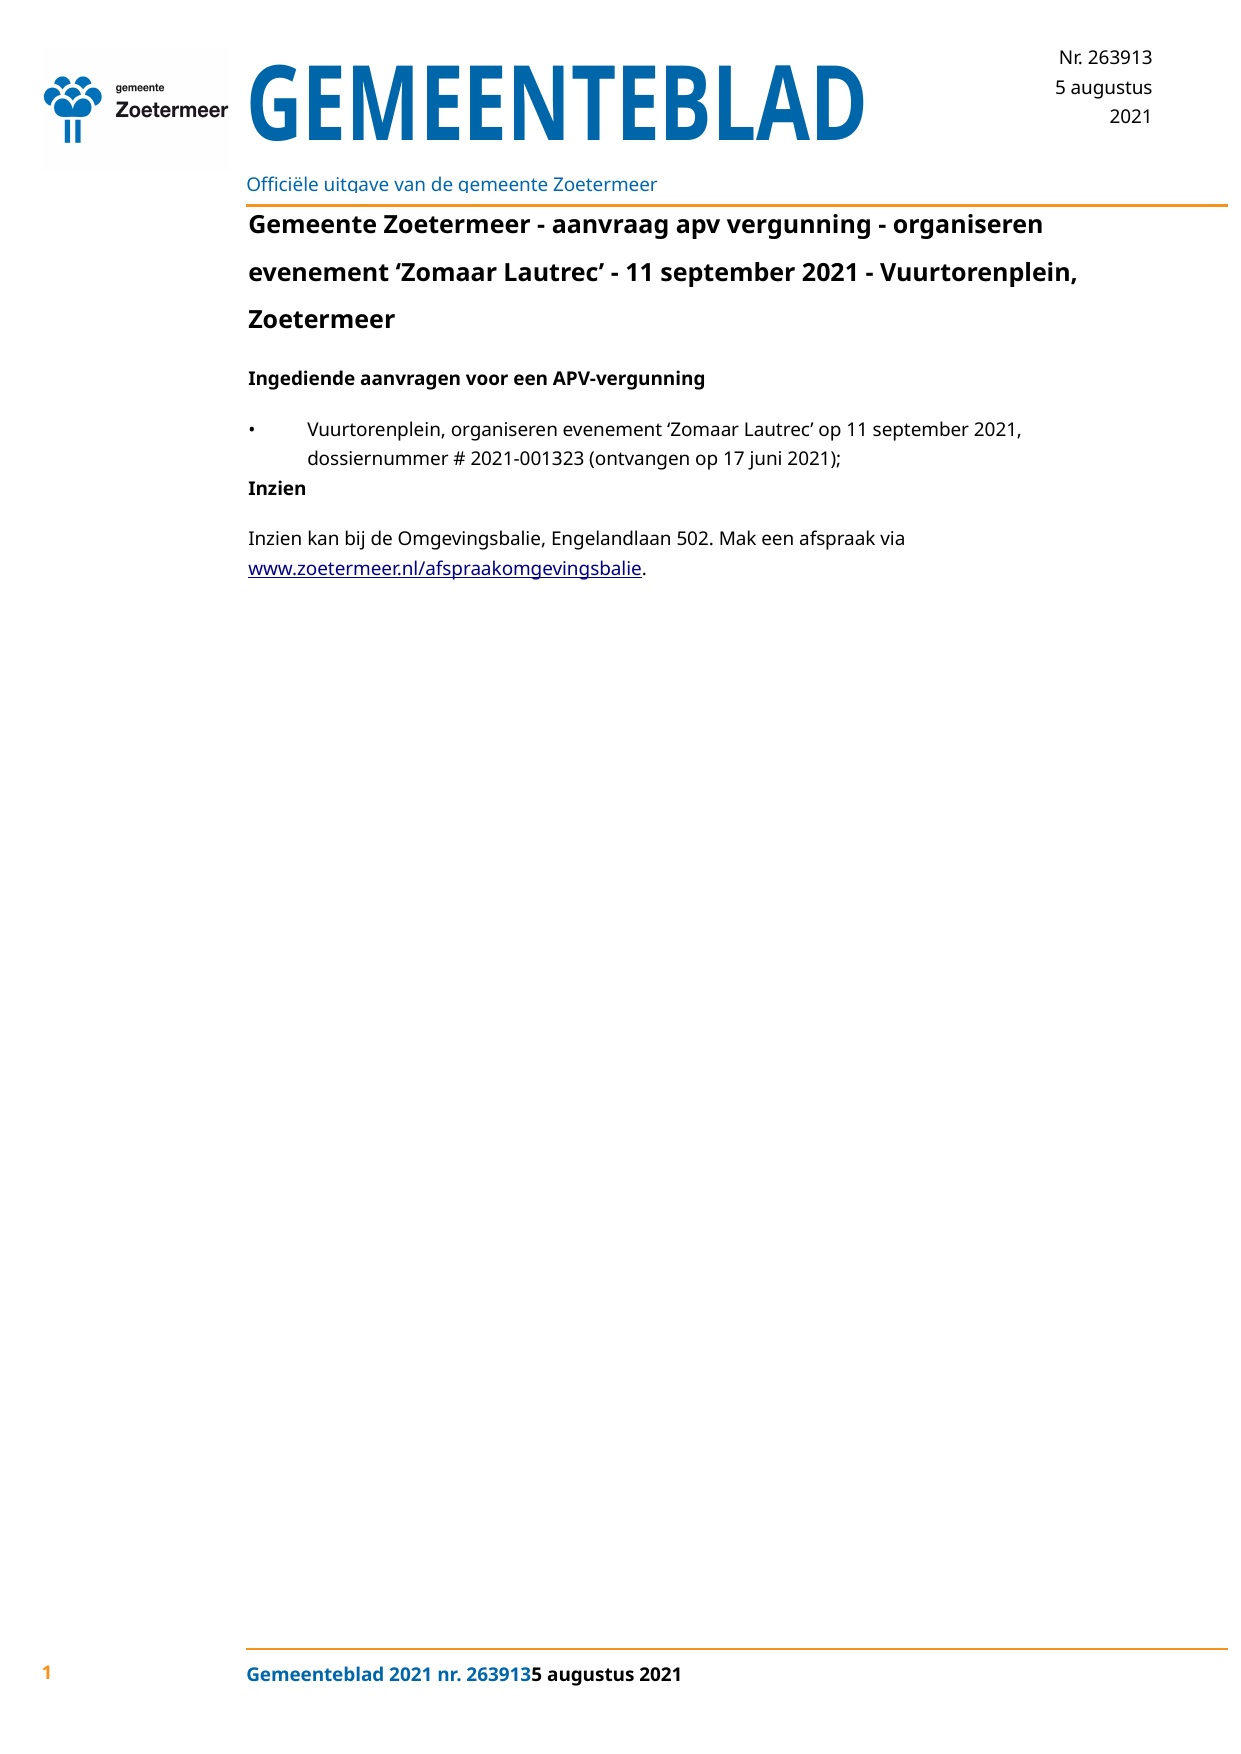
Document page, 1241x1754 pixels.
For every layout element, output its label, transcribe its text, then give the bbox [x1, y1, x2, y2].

text Inzien [248, 475, 1152, 501]
list Vuurtorenplein, organiseren evenement ‘Zomaar Lautrec’ op 11 september 2021, dossiernummer # 2021-001323 (ontvangen op 17 juni 2021); [248, 416, 1152, 471]
text Ingediende aanvragen voor een APV-vergunning [248, 366, 1152, 391]
picture [41, 47, 231, 172]
text Inzien kan bij de Omgevingsbalie, Engelandlaan 502. Mak een afspraak via www.zoetermeer.nl/afspraakomgevingsbalie. [248, 526, 1152, 581]
text Gemeente Zoetermeer - aanvraag apv vergunning - organiseren evenement ‘Zomaar Lautrec’ - 11 september 2021 - Vuurtorenplein, Zoetermeer [248, 207, 1152, 336]
